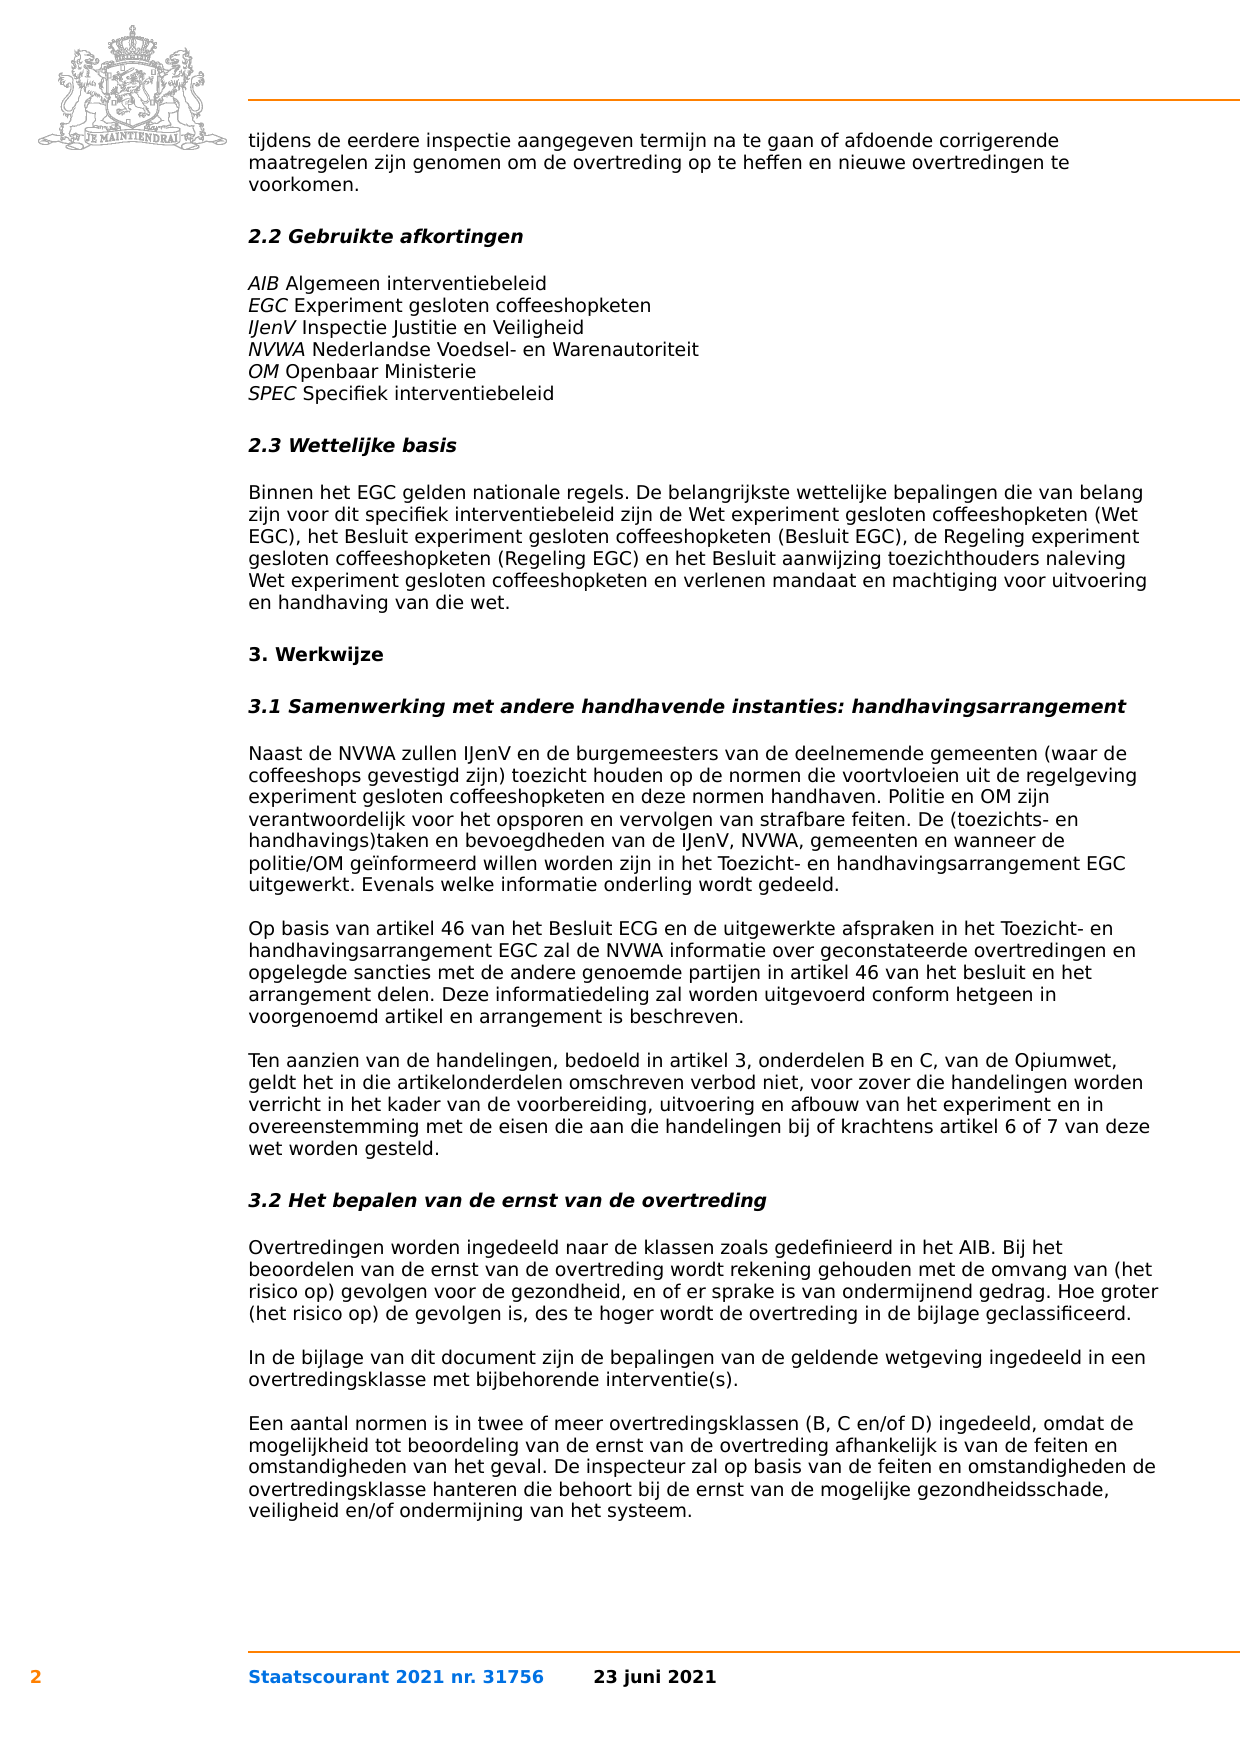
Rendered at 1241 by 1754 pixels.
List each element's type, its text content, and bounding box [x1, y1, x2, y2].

text tijdens de eerdere inspectie aangegeven termijn na te gaan of afdoende corrigerende maatregelen zijn genomen om de overtreding op te heffen en nieuwe overtredingen te voorkomen. [248, 130, 1163, 196]
text IJenV Inspectie Justitie en Veiligheid [248, 317, 1163, 339]
subtitle 2.2 Gebruikte afkortingen [248, 226, 1163, 248]
picture [38, 25, 227, 150]
text In de bijlage van dit document zijn de bepalingen van de geldende wetgeving ingedeeld in een overtredingsklasse met bijbehorende interventie(s). [248, 1347, 1163, 1391]
text NVWA Nederlandse Voedsel- en Warenautoriteit [248, 339, 1163, 361]
text EGC Experiment gesloten coffeeshopketen [248, 295, 1163, 317]
text AIB Algemeen interventiebeleid [248, 273, 1163, 295]
subtitle 3.1 Samenwerking met andere handhavende instanties: handhavingsarrangement [248, 696, 1163, 717]
text Naast de NVWA zullen IJenV en de burgemeesters van de deelnemende gemeenten (waar de coffeeshops gevestigd zijn) toezicht houden op de normen die voortvloeien uit de regelgeving experiment gesloten coffeeshopketen en deze normen handhaven. Politie en OM zijn verantwoordelijk voor het opsporen en vervolgen van strafbare feiten. De (toezichts- en handhavings)taken en bevoegdheden van de IJenV, NVWA, gemeenten en wanneer de politie/OM geïnformeerd willen worden zijn in het Toezicht- en handhavingsarrangement EGC uitgewerkt. Evenals welke informatie onderling wordt gedeeld. [248, 742, 1163, 896]
text Een aantal normen is in twee of meer overtredingsklassen (B, C en/of D) ingedeeld, omdat de mogelijkheid tot beoordeling van de ernst van de overtreding afhankelijk is van de feiten en omstandigheden van het geval. De inspecteur zal op basis van de feiten en omstandigheden de overtredingsklasse hanteren die behoort bij de ernst van de mogelijke gezondheidsschade, veiligheid en/of ondermijning van het systeem. [248, 1412, 1163, 1522]
subtitle 3. Werkwijze [248, 643, 1163, 666]
text Ten aanzien van de handelingen, bedoeld in artikel 3, onderdelen B en C, van de Opiumwet, geldt het in die artikelonderdelen omschreven verbod niet, voor zover die handelingen worden verricht in het kader van de voorbereiding, uitvoering en afbouw van het experiment en in overeenstemming met de eisen die aan die handelingen bij of krachtens artikel 6 of 7 van deze wet worden gesteld. [248, 1050, 1163, 1160]
text Op basis van artikel 46 van het Besluit ECG en de uitgewerkte afspraken in het Toezicht- en handhavingsarrangement EGC zal de NVWA informatie over geconstateerde overtredingen en opgelegde sancties met de andere genoemde partijen in artikel 46 van het besluit en het arrangement delen. Deze informatiedeling zal worden uitgevoerd conform hetgeen in voorgenoemd artikel en arrangement is beschreven. [248, 918, 1163, 1028]
subtitle 2.3 Wettelijke basis [248, 435, 1163, 457]
text Overtredingen worden ingedeeld naar de klassen zoals gedefinieerd in het AIB. Bij het beoordelen van de ernst van de overtreding wordt rekening gehouden met de omvang van (het risico op) gevolgen voor de gezondheid, en of er sprake is van ondermijnend gedrag. Hoe groter (het risico op) de gevolgen is, des te hoger wordt de overtreding in de bijlage geclassificeerd. [248, 1237, 1163, 1325]
text OM Openbaar Ministerie [248, 361, 1163, 383]
text Binnen het EGC gelden nationale regels. De belangrijkste wettelijke bepalingen die van belang zijn voor dit specifiek interventiebeleid zijn de Wet experiment gesloten coffeeshopketen (Wet EGC), het Besluit experiment gesloten coffeeshopketen (Besluit EGC), de Regeling experiment gesloten coffeeshopketen (Regeling EGC) en het Besluit aanwijzing toezichthouders naleving Wet experiment gesloten coffeeshopketen en verlenen mandaat en machtiging voor uitvoering en handhaving van die wet. [248, 482, 1163, 613]
subtitle 3.2 Het bepalen van de ernst van de overtreding [248, 1190, 1163, 1212]
text SPEC Specifiek interventiebeleid [248, 383, 1163, 405]
